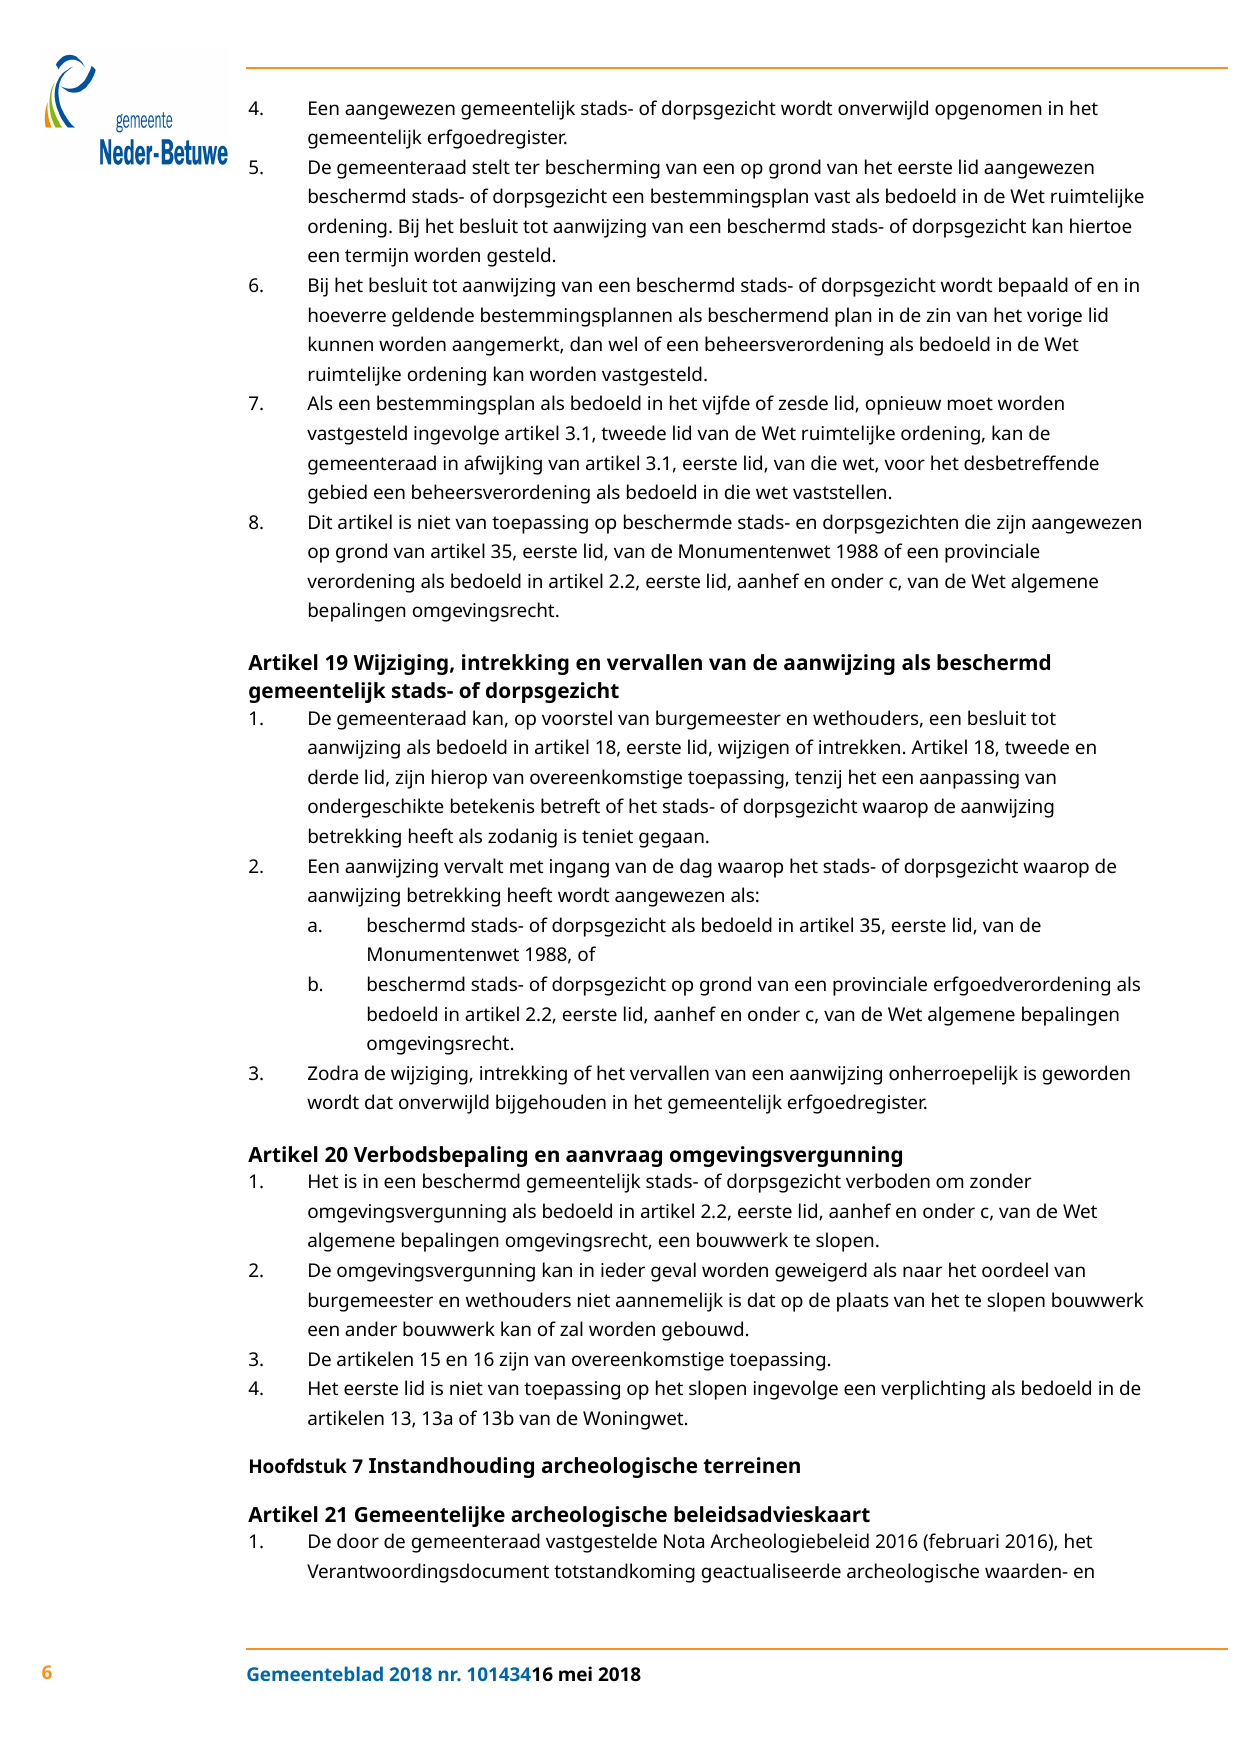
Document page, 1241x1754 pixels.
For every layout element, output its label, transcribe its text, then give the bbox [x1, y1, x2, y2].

list Een aanwijzing vervalt met ingang van de dag waarop het stads- of dorpsgezicht waarop de aanwijzing betrekking heeft wordt aangewezen als: [248, 853, 1152, 908]
list De artikelen 15 en 16 zijn van overeenkomstige toepassing. [248, 1346, 1152, 1372]
list beschermd stads- of dorpsgezicht als bedoeld in artikel 35, eerste lid, van de Monumentenwet 1988, of [307, 912, 1152, 967]
text Artikel 19 Wijziging, intrekking en vervallen van de aanwijzing als beschermd gemeentelijk stads- of dorpsgezicht [248, 648, 1152, 705]
text Hoofdstuk 7 Instandhouding archeologische terreinen [248, 1451, 1152, 1479]
text Artikel 21 Gemeentelijke archeologische beleidsadvieskaart [248, 1500, 1152, 1528]
picture [41, 47, 231, 172]
list Dit artikel is niet van toepassing op beschermde stads- en dorpsgezichten die zijn aangewezen op grond van artikel 35, eerste lid, van de Monumentenwet 1988 of een provinciale verordening als bedoeld in artikel 2.2, eerste lid, aanhef en onder c, van de Wet algemene bepalingen omgevingsrecht. [248, 509, 1152, 623]
list Het is in een beschermd gemeentelijk stads- of dorpsgezicht verboden om zonder omgevingsvergunning als bedoeld in artikel 2.2, eerste lid, aanhef en onder c, van de Wet algemene bepalingen omgevingsrecht, een bouwwerk te slopen. [248, 1168, 1152, 1253]
list De gemeenteraad kan, op voorstel van burgemeester en wethouders, een besluit tot aanwijzing als bedoeld in artikel 18, eerste lid, wijzigen of intrekken. Artikel 18, tweede en derde lid, zijn hierop van overeenkomstige toepassing, tenzij het een aanpassing van ondergeschikte betekenis betreft of het stads- of dorpsgezicht waarop de aanwijzing betrekking heeft als zodanig is teniet gegaan. [248, 705, 1152, 849]
text Artikel 20 Verbodsbepaling en aanvraag omgevingsvergunning [248, 1140, 1152, 1168]
list beschermd stads- of dorpsgezicht op grond van een provinciale erfgoedverordening als bedoeld in artikel 2.2, eerste lid, aanhef en onder c, van de Wet algemene bepalingen omgevingsrecht. [307, 971, 1152, 1056]
list Bij het besluit tot aanwijzing van een beschermd stads- of dorpsgezicht wordt bepaald of en in hoeverre geldende bestemmingsplannen als beschermend plan in de zin van het vorige lid kunnen worden aangemerkt, dan wel of een beheersverordening als bedoeld in de Wet ruimtelijke ordening kan worden vastgesteld. [248, 272, 1152, 387]
list Het eerste lid is niet van toepassing op het slopen ingevolge een verplichting als bedoeld in de artikelen 13, 13a of 13b van de Woningwet. [248, 1376, 1152, 1431]
list Een aangewezen gemeentelijk stads- of dorpsgezicht wordt onverwijld opgenomen in het gemeentelijk erfgoedregister. [248, 95, 1152, 150]
list De omgevingsvergunning kan in ieder geval worden geweigerd als naar het oordeel van burgemeester en wethouders niet aannemelijk is dat op de plaats van het te slopen bouwwerk een ander bouwwerk kan of zal worden gebouwd. [248, 1257, 1152, 1342]
list Als een bestemmingsplan als bedoeld in het vijfde of zesde lid, opnieuw moet worden vastgesteld ingevolge artikel 3.1, tweede lid van de Wet ruimtelijke ordening, kan de gemeenteraad in afwijking van artikel 3.1, eerste lid, van die wet, voor het desbetreffende gebied een beheersverordening als bedoeld in die wet vaststellen. [248, 391, 1152, 505]
list De door de gemeenteraad vastgestelde Nota Archeologiebeleid 2016 (februari 2016), het Verantwoordingsdocument totstandkoming geactualiseerde archeologische waarden- en [248, 1528, 1152, 1584]
list De gemeenteraad stelt ter bescherming van een op grond van het eerste lid aangewezen beschermd stads- of dorpsgezicht een bestemmingsplan vast als bedoeld in de Wet ruimtelijke ordening. Bij het besluit tot aanwijzing van een beschermd stads- of dorpsgezicht kan hiertoe een termijn worden gesteld. [248, 154, 1152, 268]
list Zodra de wijziging, intrekking of het vervallen van een aanwijzing onherroepelijk is geworden wordt dat onverwijld bijgehouden in het gemeentelijk erfgoedregister. [248, 1060, 1152, 1115]
